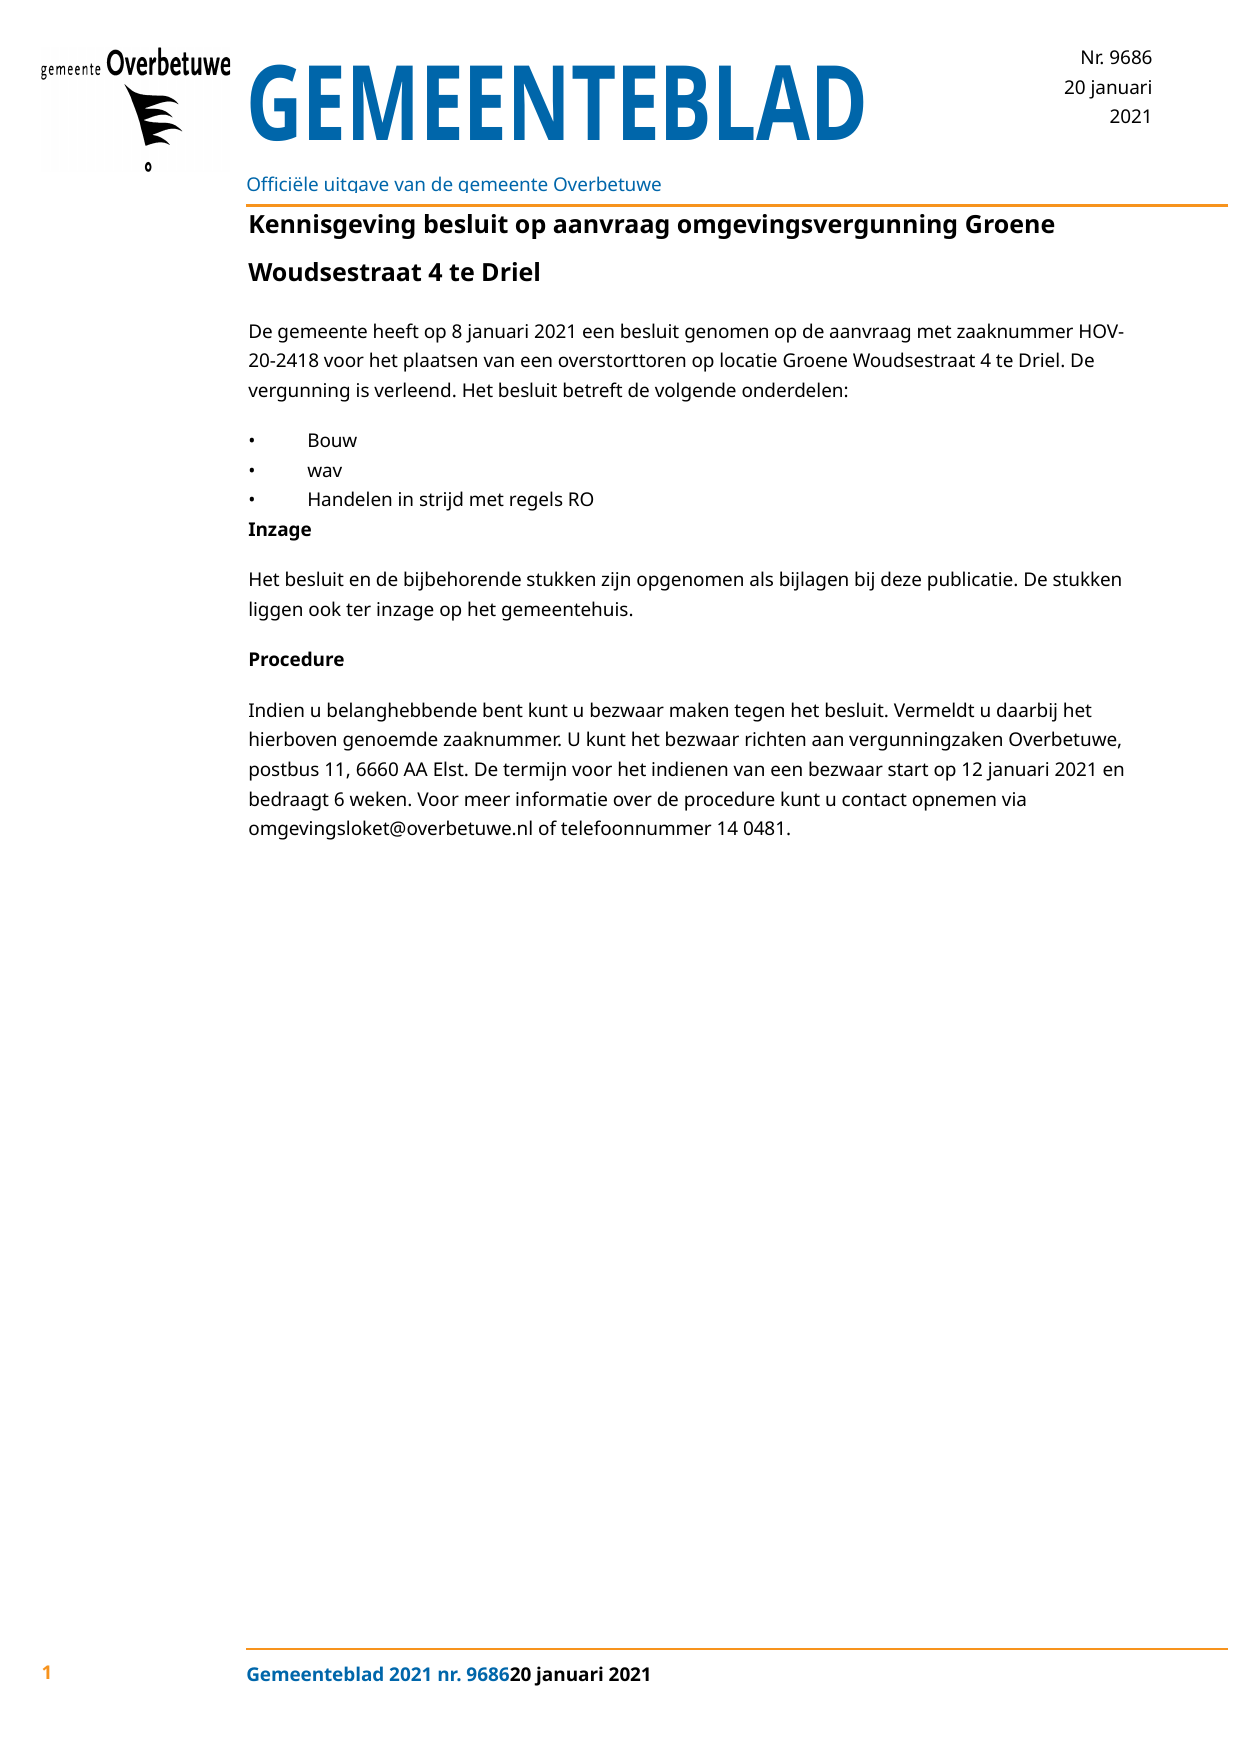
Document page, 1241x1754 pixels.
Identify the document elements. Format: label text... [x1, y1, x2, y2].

text Procedure [248, 647, 1152, 672]
list wav [248, 457, 1152, 483]
picture [41, 47, 231, 172]
list Handelen in strijd met regels RO [248, 487, 1152, 512]
text Indien u belanghebbende bent kunt u bezwaar maken tegen het besluit. Vermeldt u daarbij het hierboven genoemde zaaknummer. U kunt het bezwaar richten aan vergunningzaken Overbetuwe, postbus 11, 6660 AA Elst. De termijn voor het indienen van een bezwaar start op 12 januari 2021 en bedraagt 6 weken. Voor meer informatie over de procedure kunt u contact opnemen via omgevingsloket@overbetuwe.nl of telefoonnummer 14 0481. [248, 697, 1152, 841]
text Inzage [248, 516, 1152, 542]
text Het besluit en de bijbehorende stukken zijn opgenomen als bijlagen bij deze publicatie. De stukken liggen ook ter inzage op het gemeentehuis. [248, 567, 1152, 622]
text Kennisgeving besluit op aanvraag omgevingsvergunning Groene Woudsestraat 4 te Driel [248, 207, 1152, 288]
list Bouw [248, 427, 1152, 453]
text De gemeente heeft op 8 januari 2021 een besluit genomen op de aanvraag met zaaknummer HOV-20-2418 voor het plaatsen van een overstorttoren op locatie Groene Woudsestraat 4 te Driel. De vergunning is verleend. Het besluit betreft de volgende onderdelen: [248, 318, 1152, 403]
